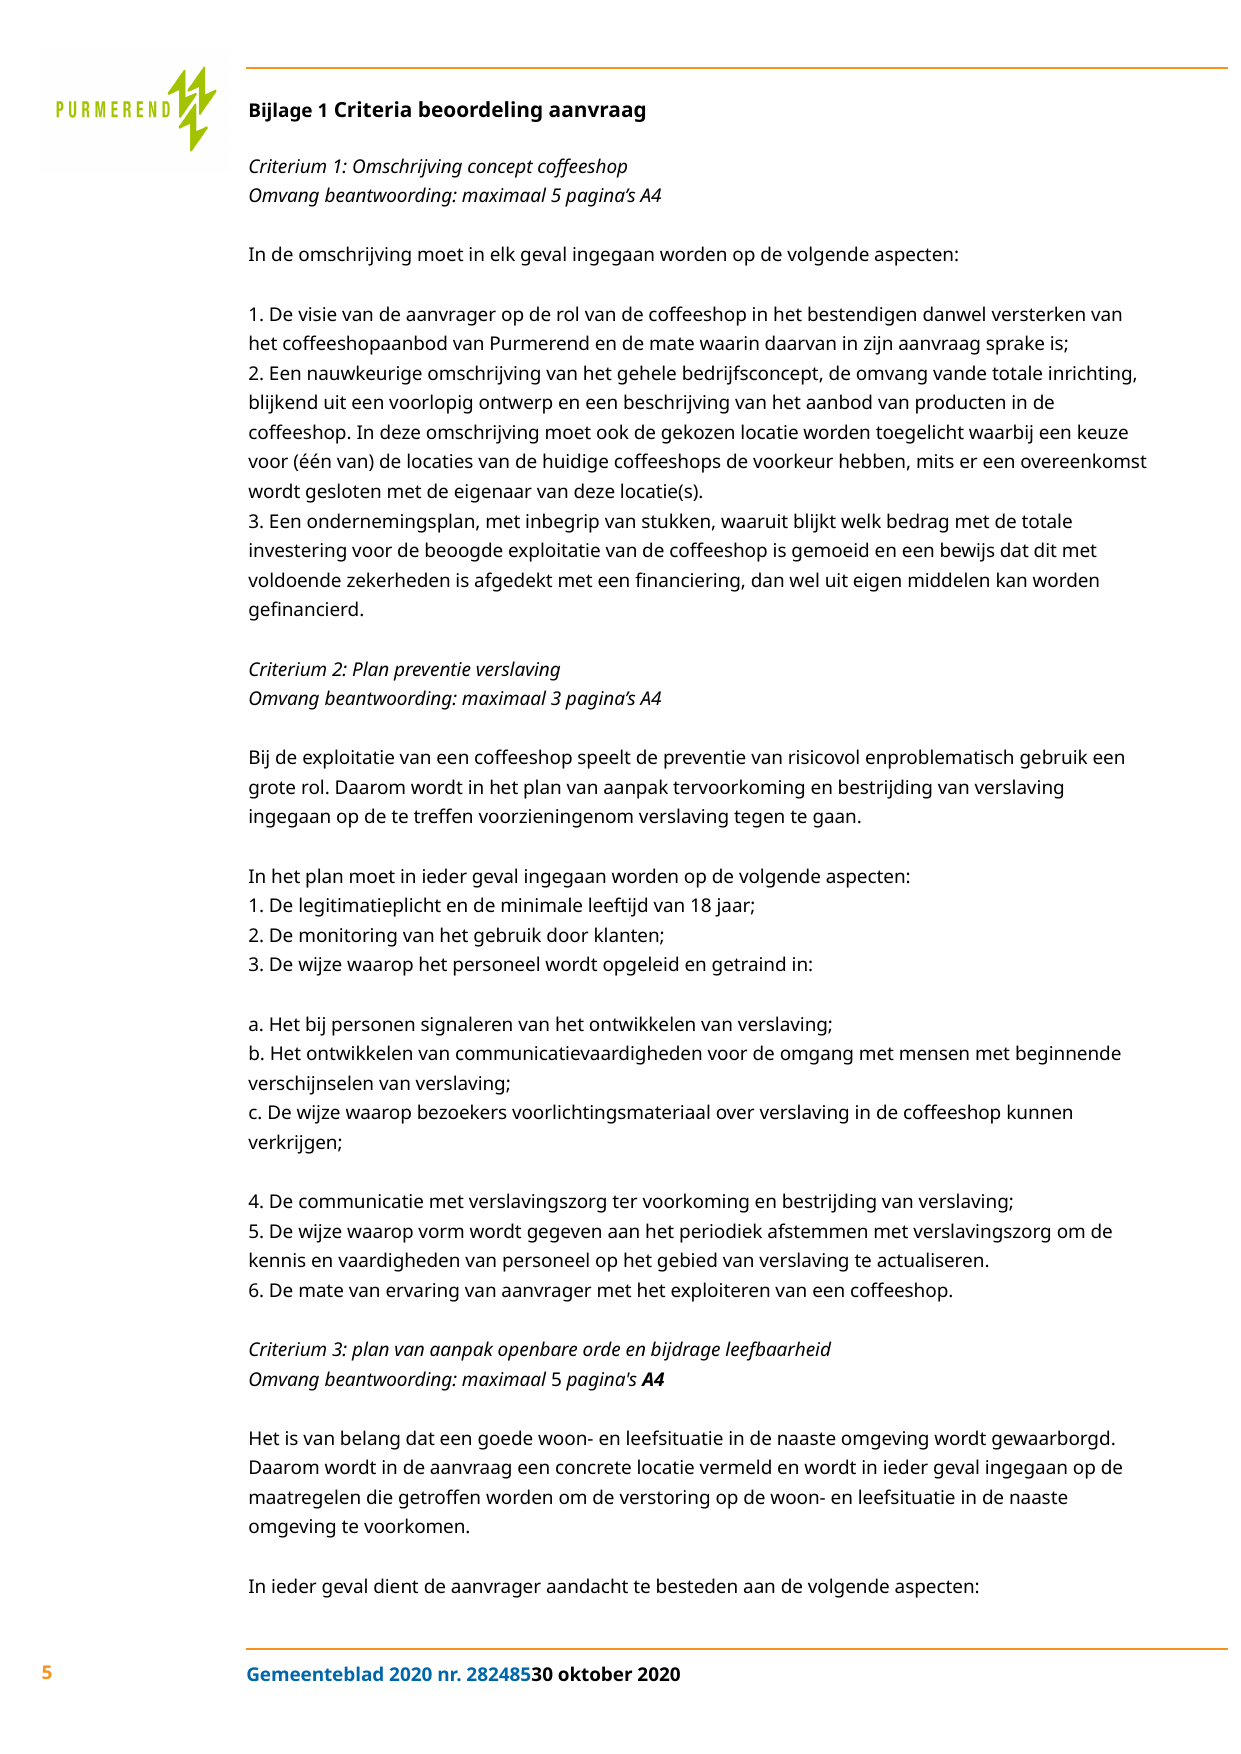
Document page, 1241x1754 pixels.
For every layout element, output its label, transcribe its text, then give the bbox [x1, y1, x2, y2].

text 1. De legitimatieplicht en de minimale leeftijd van 18 jaar; [248, 892, 1152, 918]
text Criterium 1: Omschrijving concept coffeeshop [248, 153, 1152, 179]
text Criterium 3: plan van aanpak openbare orde en bijdrage leefbaarheid [248, 1336, 1152, 1362]
text 5. De wijze waarop vorm wordt gegeven aan het periodiek afstemmen met verslavingszorg om de kennis en vaardigheden van personeel op het gebied van verslaving te actualiseren. [248, 1218, 1152, 1273]
text 3. De wijze waarop het personeel wordt opgeleid en getraind in: [248, 952, 1152, 977]
text Omvang beantwoording: maximaal 5 pagina’s A4 [248, 182, 1152, 208]
text b. Het ontwikkelen van communicatievaardigheden voor de omgang met mensen met beginnende verschijnselen van verslaving; [248, 1040, 1152, 1096]
text 3. Een ondernemingsplan, met inbegrip van stukken, waaruit blijkt welk bedrag met de totale investering voor de beoogde exploitatie van de coffeeshop is gemoeid en een bewijs dat dit met voldoende zekerheden is afgedekt met een financiering, dan wel uit eigen middelen kan worden gefinancierd. [248, 508, 1152, 622]
text Criterium 2: Plan preventie verslaving [248, 656, 1152, 682]
text Omvang beantwoording: maximaal 3 pagina’s A4 [248, 685, 1152, 711]
text In het plan moet in ieder geval ingegaan worden op de volgende aspecten: [248, 863, 1152, 889]
text a. Het bij personen signaleren van het ontwikkelen van verslaving; [248, 1011, 1152, 1037]
text 6. De mate van ervaring van aanvrager met het exploiteren van een coffeeshop. [248, 1277, 1152, 1303]
text Omvang beantwoording: maximaal 5 pagina's A4 [248, 1366, 1152, 1392]
text Het is van belang dat een goede woon- en leefsituatie in de naaste omgeving wordt gewaarborgd. Daarom wordt in de aanvraag een concrete locatie vermeld en wordt in ieder geval ingegaan op de maatregelen die getroffen worden om de verstoring op de woon- en leefsituatie in de naaste omgeving te voorkomen. [248, 1425, 1152, 1539]
text Bij de exploitatie van een coffeeshop speelt de preventie van risicovol enproblematisch gebruik een grote rol. Daarom wordt in het plan van aanpak tervoorkoming en bestrijding van verslaving ingegaan op de te treffen voorzieningenom verslaving tegen te gaan. [248, 744, 1152, 829]
text c. De wijze waarop bezoekers voorlichtingsmateriaal over verslaving in de coffeeshop kunnen verkrijgen; [248, 1099, 1152, 1155]
text 2. De monitoring van het gebruik door klanten; [248, 922, 1152, 948]
picture [41, 47, 231, 172]
text 4. De communicatie met verslavingszorg ter voorkoming en bestrijding van verslaving; [248, 1188, 1152, 1214]
text In ieder geval dient de aanvrager aandacht te besteden aan de volgende aspecten: [248, 1573, 1152, 1599]
text In de omschrijving moet in elk geval ingegaan worden op de volgende aspecten: [248, 242, 1152, 267]
text 1. De visie van de aanvrager op de rol van de coffeeshop in het bestendigen danwel versterken van het coffeeshopaanbod van Purmerend en de mate waarin daarvan in zijn aanvraag sprake is; [248, 301, 1152, 356]
text 2. Een nauwkeurige omschrijving van het gehele bedrijfsconcept, de omvang vande totale inrichting, blijkend uit een voorlopig ontwerp en een beschrijving van het aanbod van producten in de coffeeshop. In deze omschrijving moet ook de gekozen locatie worden toegelicht waarbij een keuze voor (één van) de locaties van de huidige coffeeshops de voorkeur hebben, mits er een overeenkomst wordt gesloten met de eigenaar van deze locatie(s). [248, 360, 1152, 504]
text Bijlage 1 Criteria beoordeling aanvraag [248, 95, 1152, 123]
